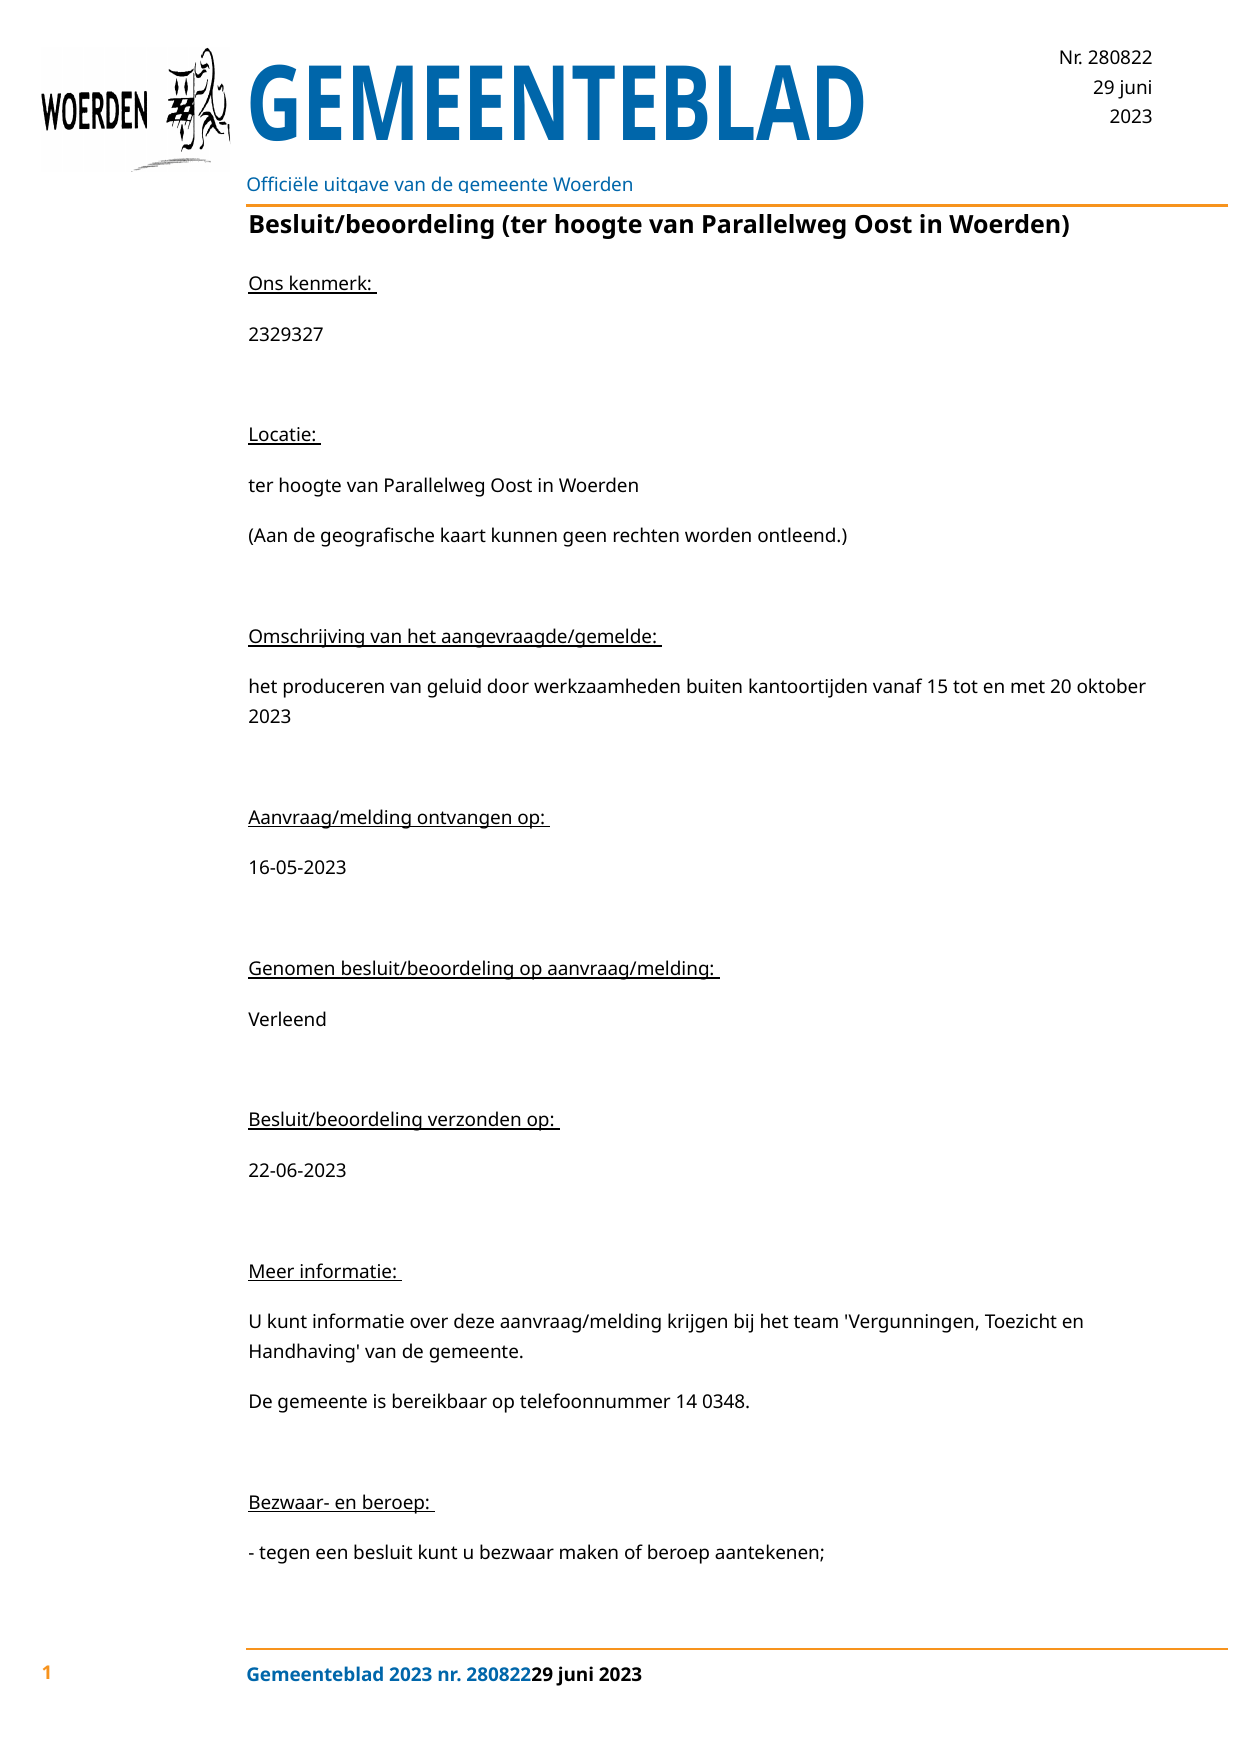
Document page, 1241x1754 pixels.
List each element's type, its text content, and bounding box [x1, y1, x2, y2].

text 16-05-2023 [248, 854, 1152, 880]
text Verleend [248, 1006, 1152, 1031]
text 2329327 [248, 321, 1152, 346]
picture [41, 47, 231, 172]
text het produceren van geluid door werkzaamheden buiten kantoortijden vanaf 15 tot en met 20 oktober 2023 [248, 674, 1152, 729]
text Meer informatie: [248, 1258, 1152, 1283]
text U kunt informatie over deze aanvraag/melding krijgen bij het team 'Vergunningen, Toezicht en Handhaving' van de gemeente. [248, 1308, 1152, 1363]
text Besluit/beoordeling (ter hoogte van Parallelweg Oost in Woerden) [248, 207, 1152, 241]
text Bezwaar- en beroep: [248, 1489, 1152, 1515]
text Locatie: [248, 422, 1152, 447]
text De gemeente is bereikbaar op telefoonnummer 14 0348. [248, 1388, 1152, 1414]
text Omschrijving van het aangevraagde/gemelde: [248, 623, 1152, 649]
text ter hoogte van Parallelweg Oost in Woerden [248, 472, 1152, 498]
text - tegen een besluit kunt u bezwaar maken of beroep aantekenen; [248, 1539, 1152, 1565]
text Genomen besluit/beoordeling op aanvraag/melding: [248, 955, 1152, 981]
text Ons kenmerk: [248, 270, 1152, 296]
text 22-06-2023 [248, 1157, 1152, 1183]
text Aanvraag/melding ontvangen op: [248, 804, 1152, 830]
text Besluit/beoordeling verzonden op: [248, 1107, 1152, 1132]
text (Aan de geografische kaart kunnen geen rechten worden ontleend.) [248, 522, 1152, 548]
